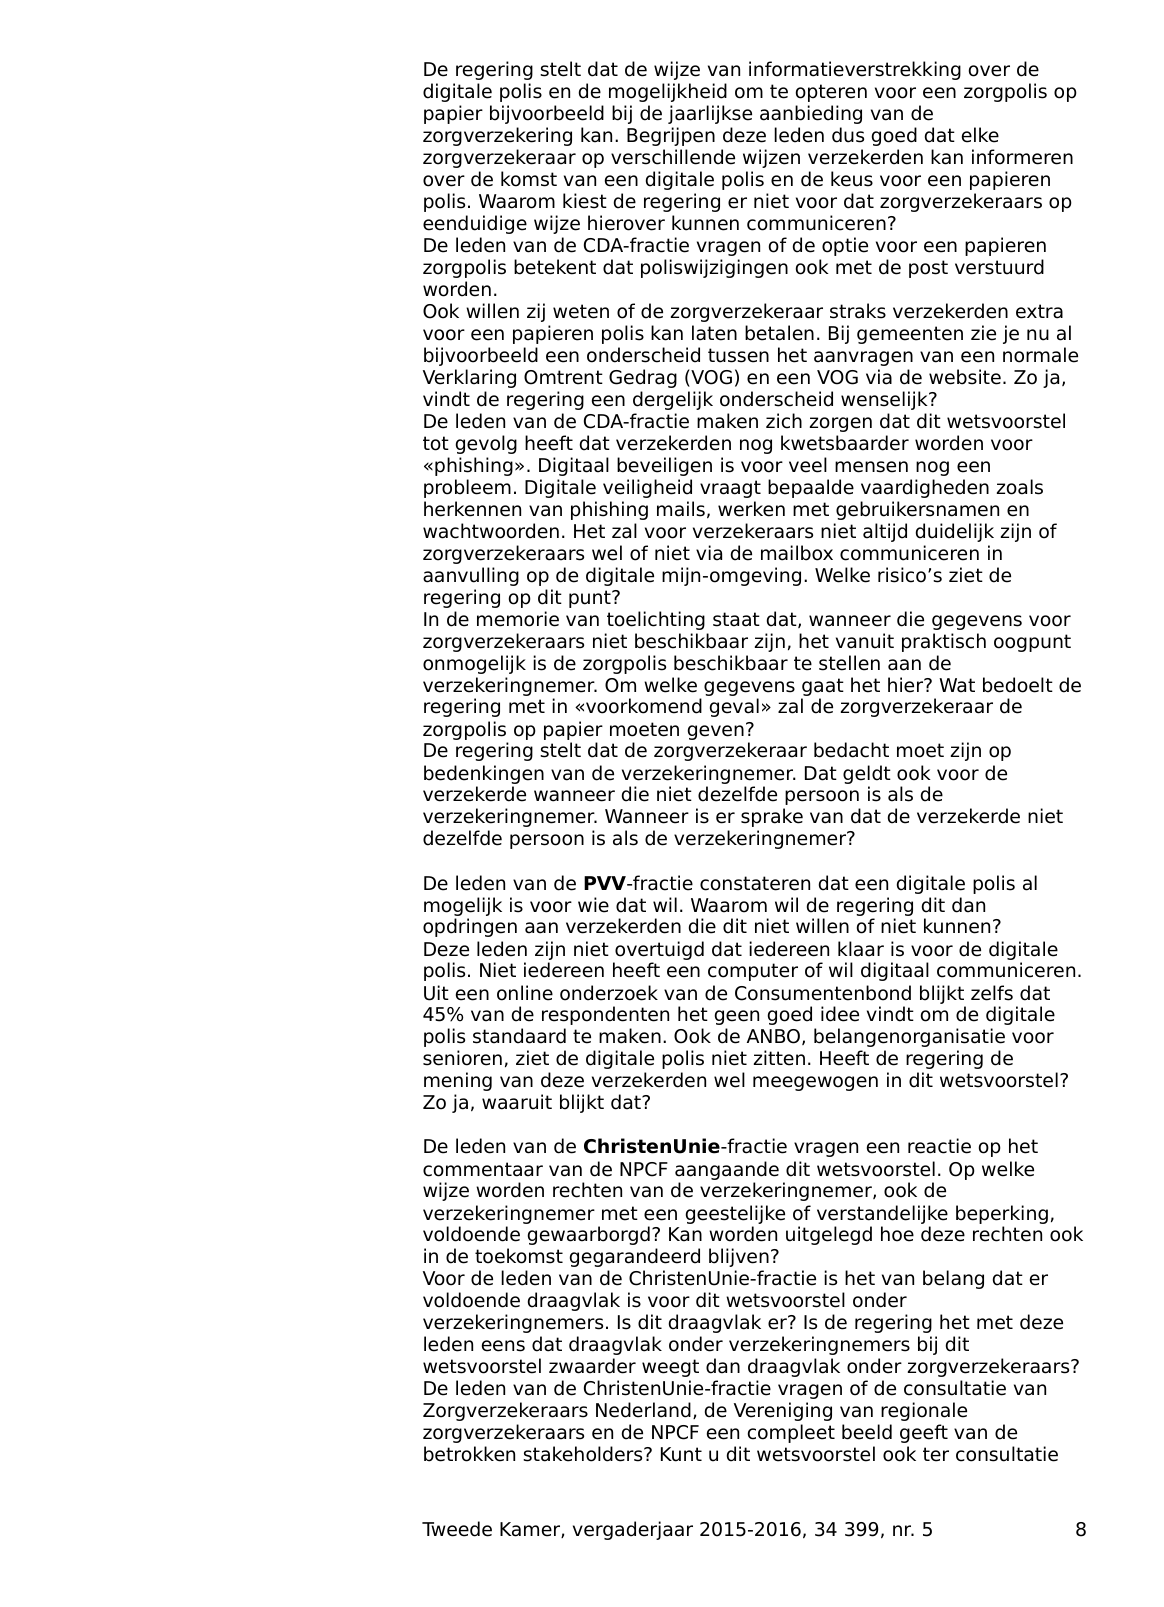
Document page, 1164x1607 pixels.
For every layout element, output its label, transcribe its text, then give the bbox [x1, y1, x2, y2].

text De leden van de CDA-fractie vragen of de optie voor een papieren zorgpolis betekent dat poliswijzigingen ook met de post verstuurd worden. [422, 235, 1087, 301]
text De regering stelt dat de zorgverzekeraar bedacht moet zijn op bedenkingen van de verzekeringnemer. Dat geldt ook voor de verzekerde wanneer die niet dezelfde persoon is als de verzekeringnemer. Wanneer is er sprake van dat de verzekerde niet dezelfde persoon is als de verzekeringnemer? [422, 740, 1087, 850]
text Deze leden zijn niet overtuigd dat iedereen klaar is voor de digitale polis. Niet iedereen heeft een computer of wil digitaal communiceren. Uit een online onderzoek van de Consumentenbond blijkt zelfs dat 45% van de respondenten het geen goed idee vindt om de digitale polis standaard te maken. Ook de ANBO, belangenorganisatie voor senioren, ziet de digitale polis niet zitten. Heeft de regering de mening van deze verzekerden wel meegewogen in dit wetsvoorstel? Zo ja, waaruit blijkt dat? [422, 938, 1087, 1114]
text De leden van de CDA-fractie maken zich zorgen dat dit wetsvoorstel tot gevolg heeft dat verzekerden nog kwetsbaarder worden voor «phishing». Digitaal beveiligen is voor veel mensen nog een probleem. Digitale veiligheid vraagt bepaalde vaardigheden zoals herkennen van phishing mails, werken met gebruikersnamen en wachtwoorden. Het zal voor verzekeraars niet altijd duidelijk zijn of zorgverzekeraars wel of niet via de mailbox communiceren in aanvulling op de digitale mijn-omgeving. Welke risico’s ziet de regering op dit punt? [422, 411, 1087, 608]
text In de memorie van toelichting staat dat, wanneer die gegevens voor zorgverzekeraars niet beschikbaar zijn, het vanuit praktisch oogpunt onmogelijk is de zorgpolis beschikbaar te stellen aan de verzekeringnemer. Om welke gegevens gaat het hier? Wat bedoelt de regering met in «voorkomend geval» zal de zorgverzekeraar de zorgpolis op papier moeten geven? [422, 608, 1087, 740]
text Ook willen zij weten of de zorgverzekeraar straks verzekerden extra voor een papieren polis kan laten betalen. Bij gemeenten zie je nu al bijvoorbeeld een onderscheid tussen het aanvragen van een normale Verklaring Omtrent Gedrag (VOG) en een VOG via de website. Zo ja, vindt de regering een dergelijk onderscheid wenselijk? [422, 301, 1087, 411]
text De regering stelt dat de wijze van informatieverstrekking over de digitale polis en de mogelijkheid om te opteren voor een zorgpolis op papier bijvoorbeeld bij de jaarlijkse aanbieding van de zorgverzekering kan. Begrijpen deze leden dus goed dat elke zorgverzekeraar op verschillende wijzen verzekerden kan informeren over de komst van een digitale polis en de keus voor een papieren polis. Waarom kiest de regering er niet voor dat zorgverzekeraars op eenduidige wijze hierover kunnen communiceren? [422, 59, 1087, 235]
text De leden van de ChristenUnie-fractie vragen een reactie op het commentaar van de NPCF aangaande dit wetsvoorstel. Op welke wijze worden rechten van de verzekeringnemer, ook de verzekeringnemer met een geestelijke of verstandelijke beperking, voldoende gewaarborgd? Kan worden uitgelegd hoe deze rechten ook in de toekomst gegarandeerd blijven? [422, 1136, 1087, 1268]
text Voor de leden van de ChristenUnie-fractie is het van belang dat er voldoende draagvlak is voor dit wetsvoorstel onder verzekeringnemers. Is dit draagvlak er? Is de regering het met deze leden eens dat draagvlak onder verzekeringnemers bij dit wetsvoorstel zwaarder weegt dan draagvlak onder zorgverzekeraars? [422, 1268, 1087, 1378]
text De leden van de ChristenUnie-fractie vragen of de consultatie van Zorgverzekeraars Nederland, de Vereniging van regionale zorgverzekeraars en de NPCF een compleet beeld geeft van de betrokken stakeholders? Kunt u dit wetsvoorstel ook ter consultatie [422, 1378, 1087, 1466]
text De leden van de PVV-fractie constateren dat een digitale polis al mogelijk is voor wie dat wil. Waarom wil de regering dit dan opdringen aan verzekerden die dit niet willen of niet kunnen? [422, 872, 1087, 938]
